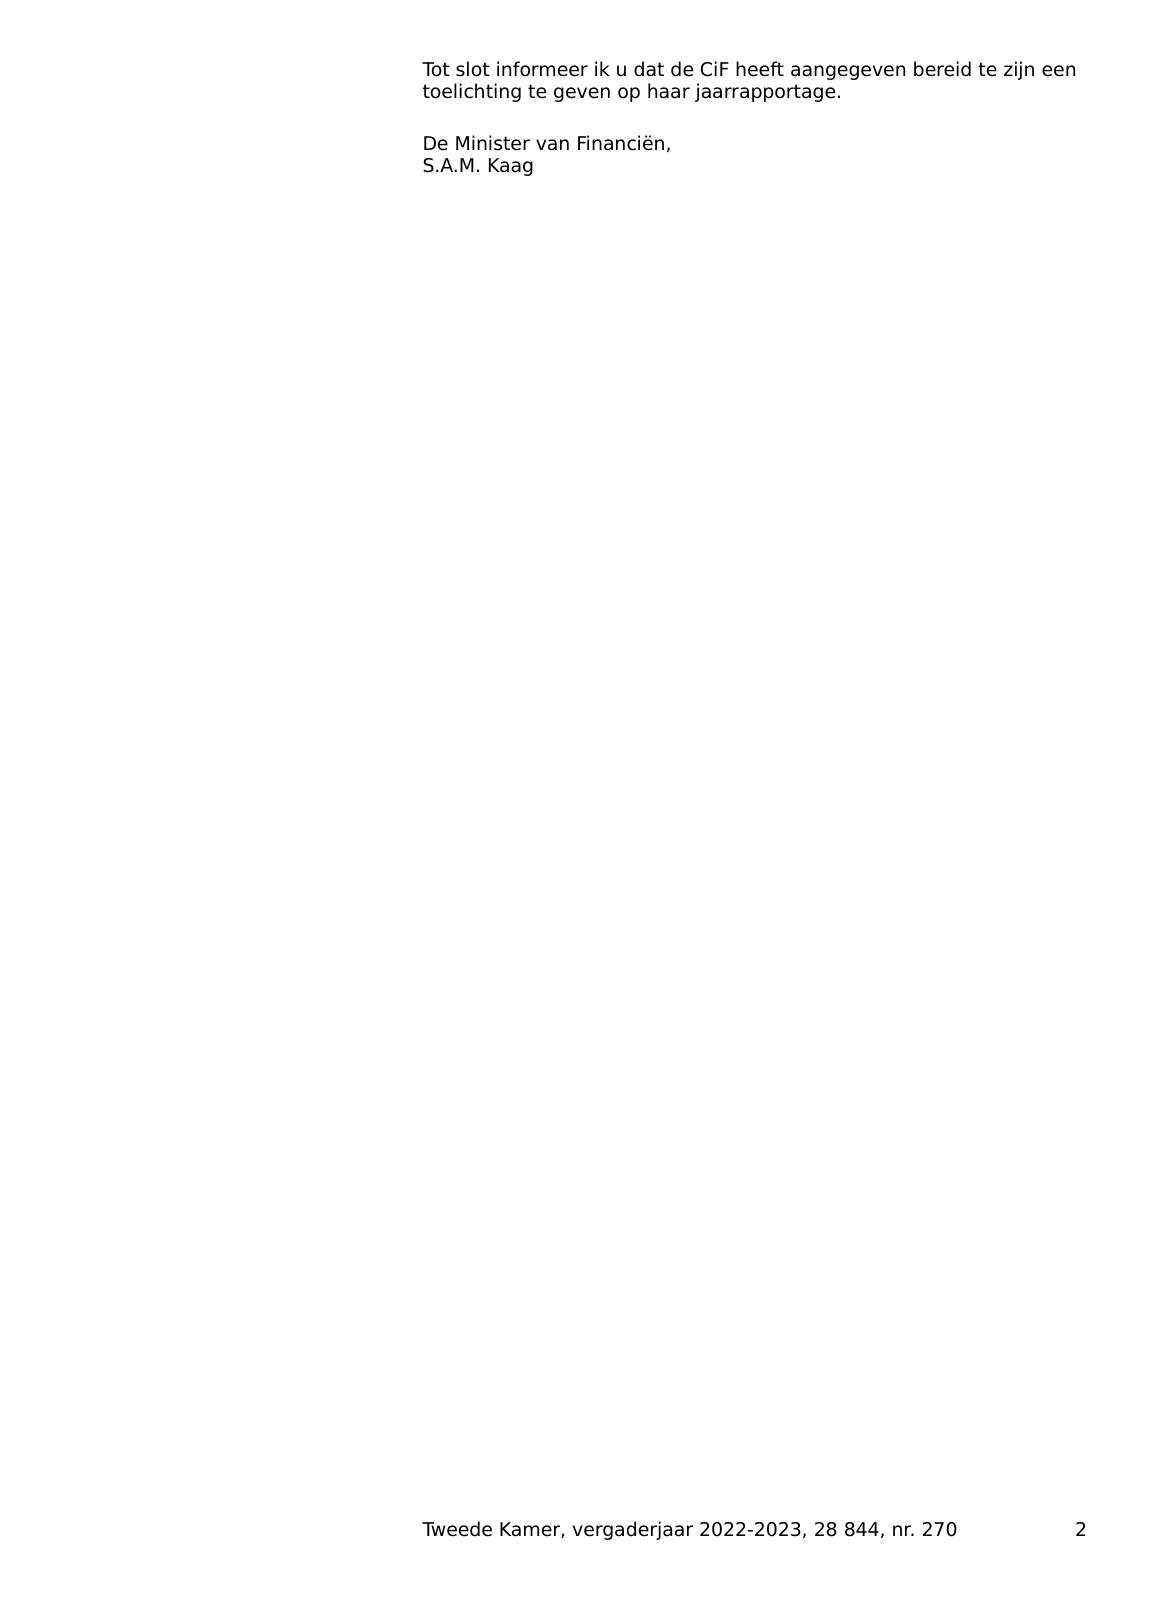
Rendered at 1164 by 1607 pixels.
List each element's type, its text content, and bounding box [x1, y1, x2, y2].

text Tot slot informeer ik u dat de CiF heeft aangegeven bereid te zijn een toelichting te geven op haar jaarrapportage. [422, 59, 1087, 103]
text De Minister van Financiën, S.A.M. Kaag [422, 133, 1087, 177]
